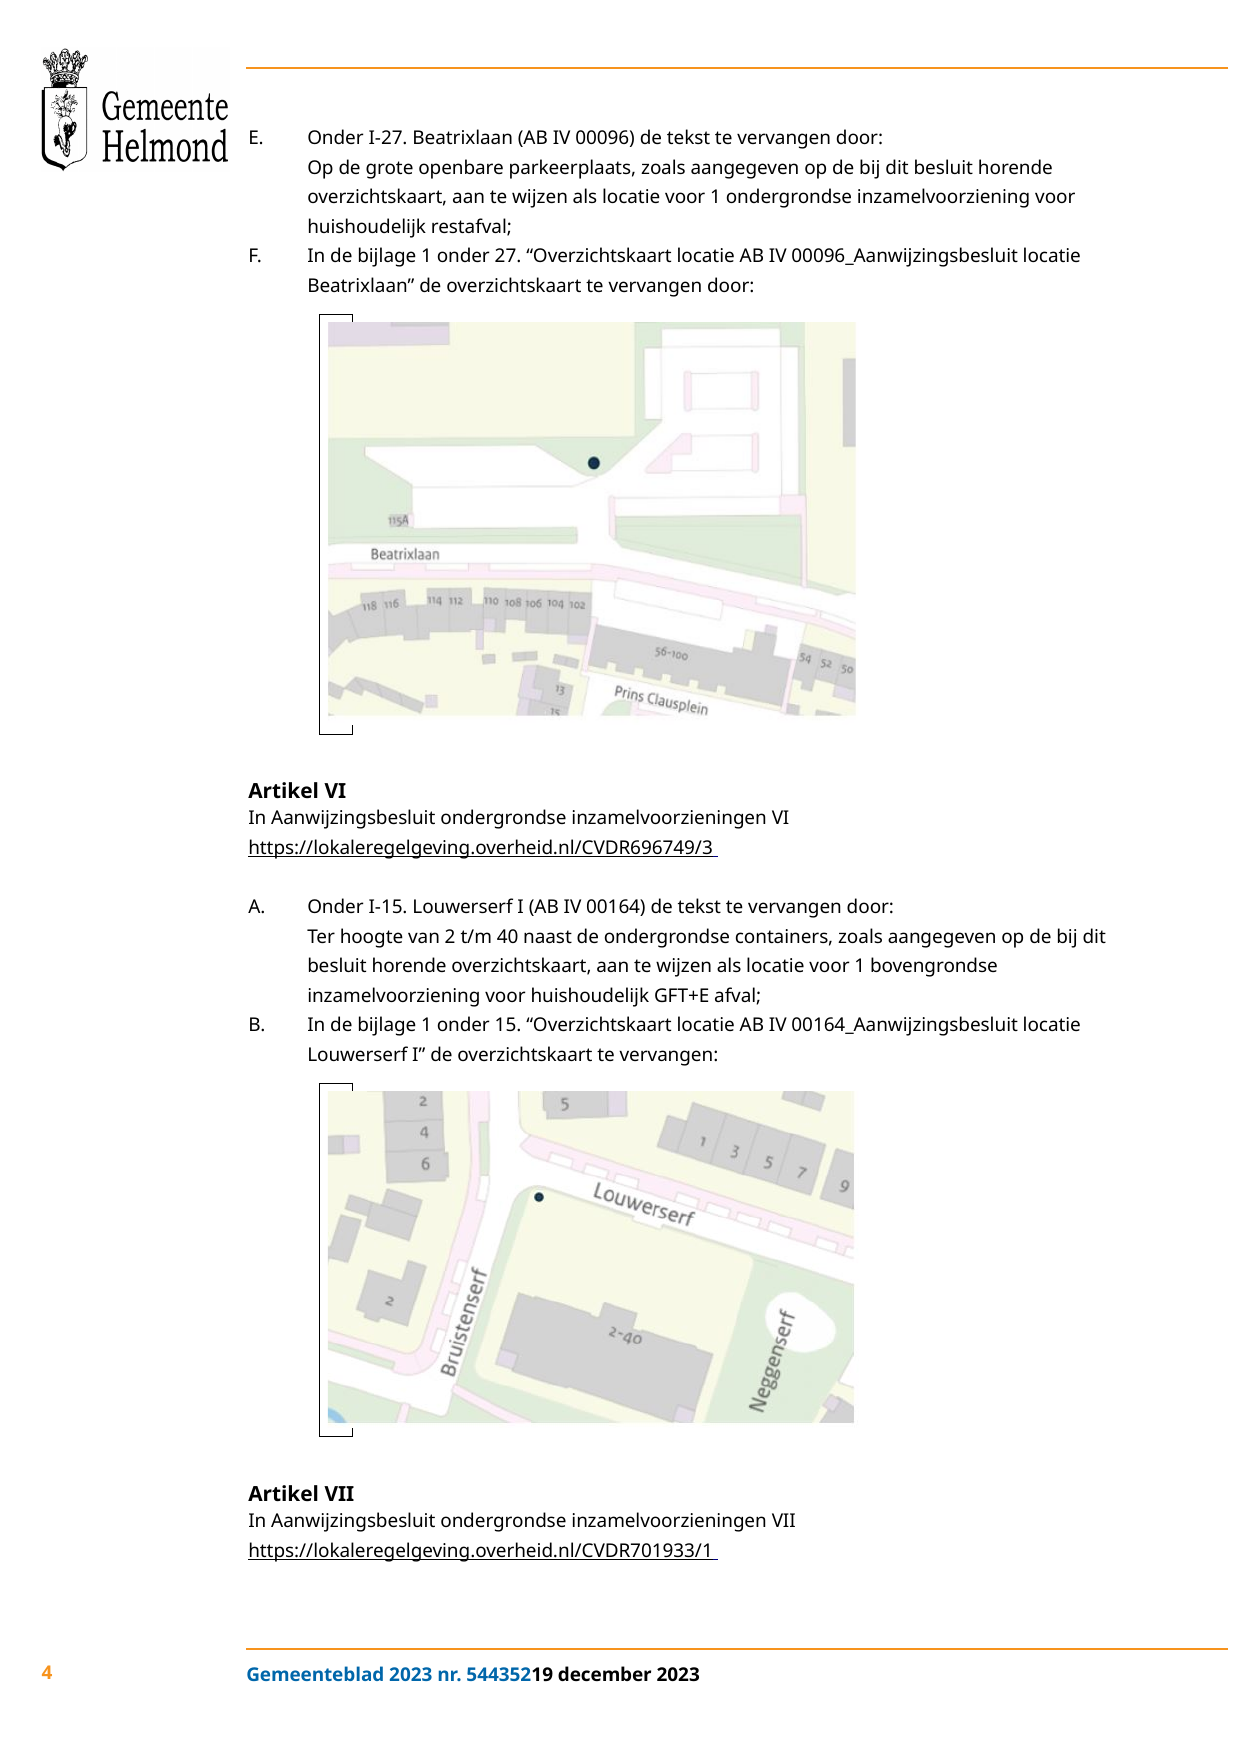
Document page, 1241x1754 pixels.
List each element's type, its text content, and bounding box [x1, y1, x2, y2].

text https://lokaleregelgeving.overheid.nl/CVDR696749/3 [248, 834, 1152, 860]
text https://lokaleregelgeving.overheid.nl/CVDR701933/1 [248, 1537, 1152, 1562]
text In Aanwijzingsbesluit ondergrondse inzamelvoorzieningen VII [248, 1507, 1152, 1533]
picture [327, 1091, 859, 1428]
text Artikel VII [248, 1479, 1152, 1507]
list In de bijlage 1 onder 15. “Overzichtskaart locatie AB IV 00164_Aanwijzingsbesluit locatie Louwerserf I” de overzichtskaart te vervangen: [248, 1012, 1152, 1067]
list Onder I-15. Louwerserf I (AB IV 00164) de tekst te vervangen door: [248, 893, 1152, 919]
picture [41, 47, 231, 172]
list Op de grote openbare parkeerplaats, zoals aangegeven op de bij dit besluit horende overzichtskaart, aan te wijzen als locatie voor 1 ondergrondse inzamelvoorziening voor huishoudelijk restafval; [248, 154, 1152, 239]
list Onder I-27. Beatrixlaan (AB IV 00096) de tekst te vervangen door: [248, 124, 1152, 150]
list Ter hoogte van 2 t/m 40 naast de ondergrondse containers, zoals aangegeven op de bij dit besluit horende overzichtskaart, aan te wijzen als locatie voor 1 bovengrondse inzamelvoorziening voor huishoudelijk GFT+E afval; [248, 923, 1152, 1008]
list In de bijlage 1 onder 27. “Overzichtskaart locatie AB IV 00096_Aanwijzingsbesluit locatie Beatrixlaan” de overzichtskaart te vervangen door: [248, 243, 1152, 298]
text In Aanwijzingsbesluit ondergrondse inzamelvoorzieningen VI [248, 804, 1152, 830]
picture [327, 322, 859, 725]
text Artikel VI [248, 776, 1152, 804]
